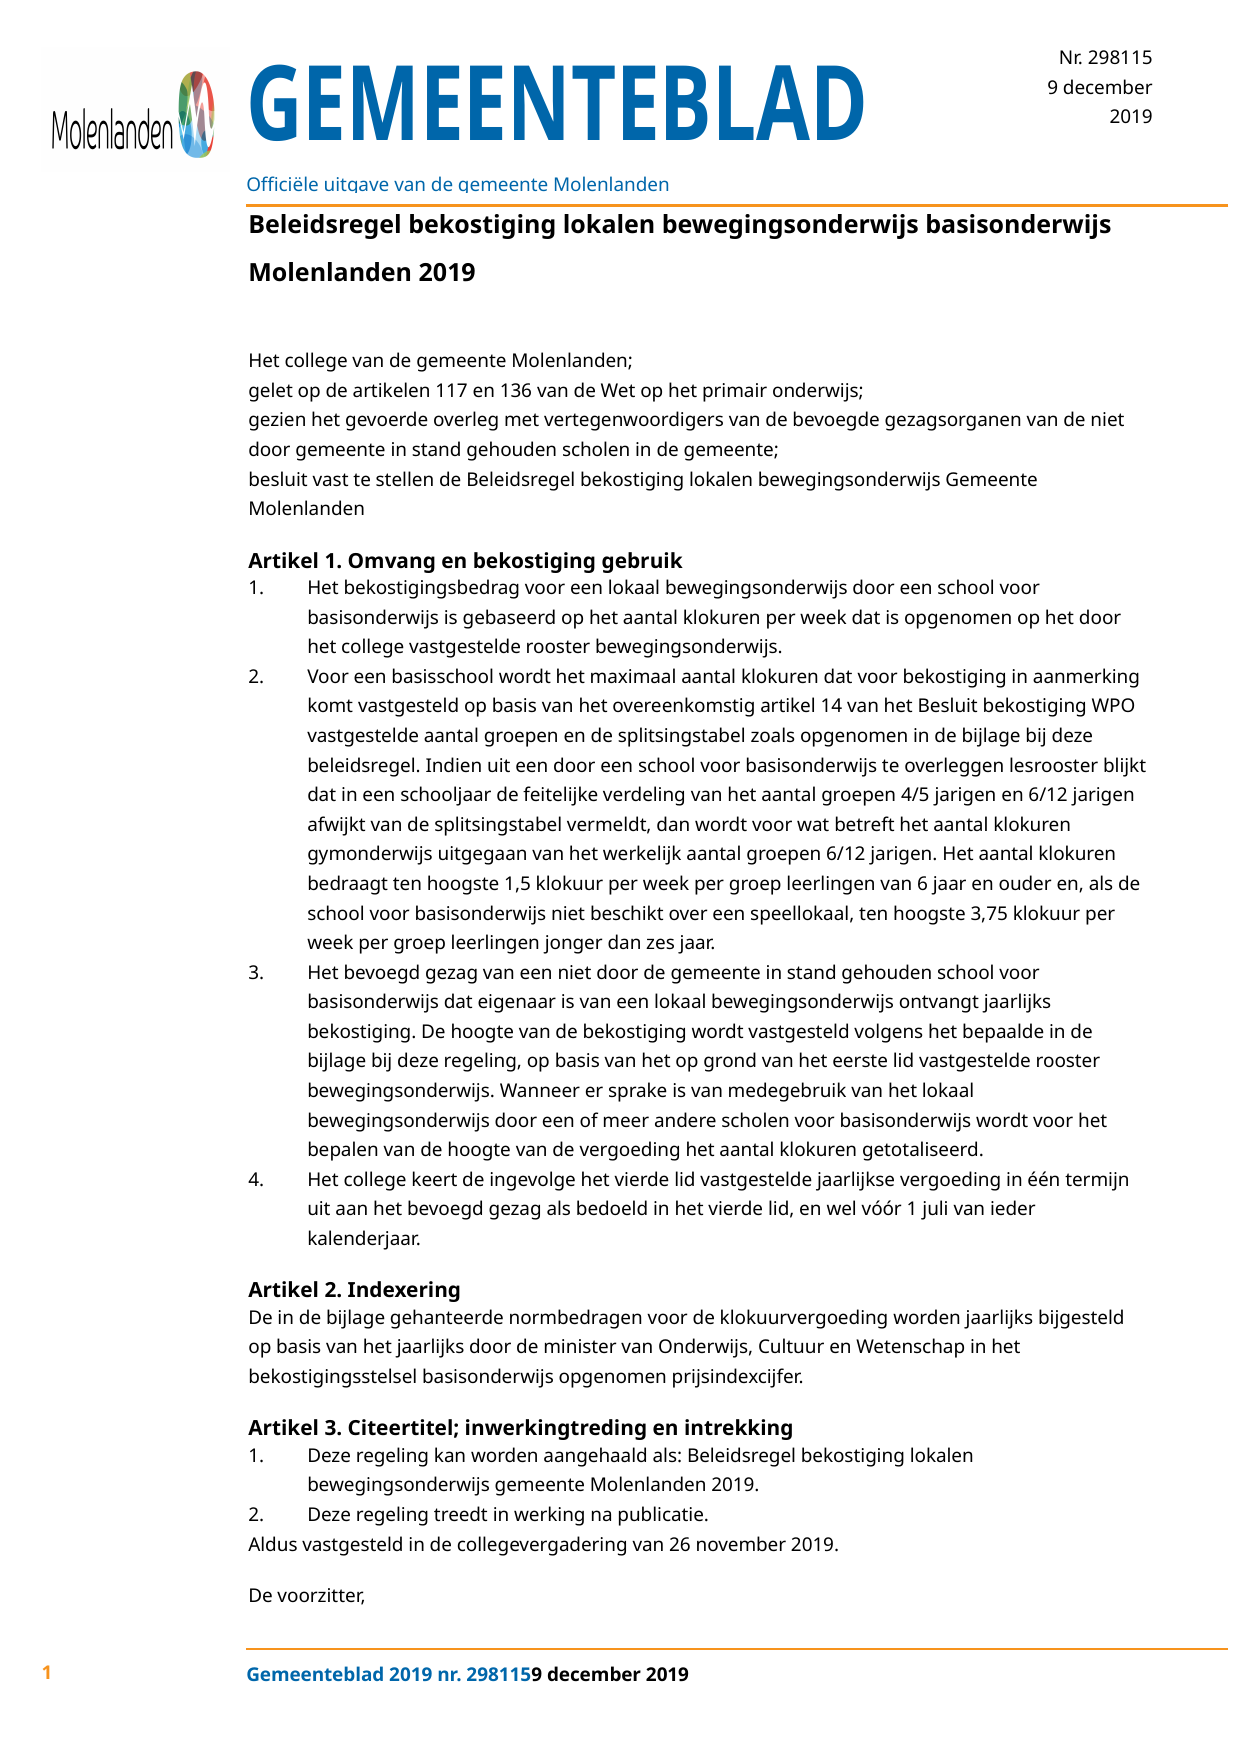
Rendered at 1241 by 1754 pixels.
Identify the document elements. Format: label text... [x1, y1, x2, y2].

text Artikel 3. Citeertitel; inwerkingtreding en intrekking [248, 1413, 1152, 1442]
text Aldus vastgesteld in de collegevergadering van 26 november 2019. [248, 1531, 1152, 1556]
text gelet op de artikelen 117 en 136 van de Wet op het primair onderwijs; [248, 377, 1152, 403]
text besluit vast te stellen de Beleidsregel bekostiging lokalen bewegingsonderwijs Gemeente Molenlanden [248, 466, 1152, 521]
text Artikel 1. Omvang en bekostiging gebruik [248, 546, 1152, 574]
list Deze regeling kan worden aangehaald als: Beleidsregel bekostiging lokalen bewegingsonderwijs gemeente Molenlanden 2019. [248, 1442, 1152, 1497]
list Het college keert de ingevolge het vierde lid vastgestelde jaarlijkse vergoeding in één termijn uit aan het bevoegd gezag als bedoeld in het vierde lid, en wel vóór 1 juli van ieder kalenderjaar. [248, 1166, 1152, 1251]
list Het bevoegd gezag van een niet door de gemeente in stand gehouden school voor basisonderwijs dat eigenaar is van een lokaal bewegingsonderwijs ontvangt jaarlijks bekostiging. De hoogte van de bekostiging wordt vastgesteld volgens het bepaalde in de bijlage bij deze regeling, op basis van het op grond van het eerste lid vastgestelde rooster bewegingsonderwijs. Wanneer er sprake is van medegebruik van het lokaal bewegingsonderwijs door een of meer andere scholen voor basisonderwijs wordt voor het bepalen van de hoogte van de vergoeding het aantal klokuren getotaliseerd. [248, 959, 1152, 1162]
picture [41, 47, 231, 172]
text Beleidsregel bekostiging lokalen bewegingsonderwijs basisonderwijs Molenlanden 2019 [248, 207, 1152, 288]
text De voorzitter, [248, 1582, 1152, 1608]
text Het college van de gemeente Molenlanden; [248, 347, 1152, 373]
text Artikel 2. Indexering [248, 1276, 1152, 1304]
list Voor een basisschool wordt het maximaal aantal klokuren dat voor bekostiging in aanmerking komt vastgesteld op basis van het overeenkomstig artikel 14 van het Besluit bekostiging WPO vastgestelde aantal groepen en de splitsingstabel zoals opgenomen in de bijlage bij deze beleidsregel. Indien uit een door een school voor basisonderwijs te overleggen lesrooster blijkt dat in een schooljaar de feitelijke verdeling van het aantal groepen 4/5 jarigen en 6/12 jarigen afwijkt van de splitsingstabel vermeldt, dan wordt voor wat betreft het aantal klokuren gymonderwijs uitgegaan van het werkelijk aantal groepen 6/12 jarigen. Het aantal klokuren bedraagt ten hoogste 1,5 klokuur per week per groep leerlingen van 6 jaar en ouder en, als de school voor basisonderwijs niet beschikt over een speellokaal, ten hoogste 3,75 klokuur per week per groep leerlingen jonger dan zes jaar. [248, 663, 1152, 955]
text gezien het gevoerde overleg met vertegenwoordigers van de bevoegde gezagsorganen van de niet door gemeente in stand gehouden scholen in de gemeente; [248, 407, 1152, 462]
list Deze regeling treedt in werking na publicatie. [248, 1501, 1152, 1527]
text De in de bijlage gehanteerde normbedragen voor de klokuurvergoeding worden jaarlijks bijgesteld op basis van het jaarlijks door de minister van Onderwijs, Cultuur en Wetenschap in het bekostigingsstelsel basisonderwijs opgenomen prijsindexcijfer. [248, 1304, 1152, 1389]
list Het bekostigingsbedrag voor een lokaal bewegingsonderwijs door een school voor basisonderwijs is gebaseerd op het aantal klokuren per week dat is opgenomen op het door het college vastgestelde rooster bewegingsonderwijs. [248, 574, 1152, 659]
